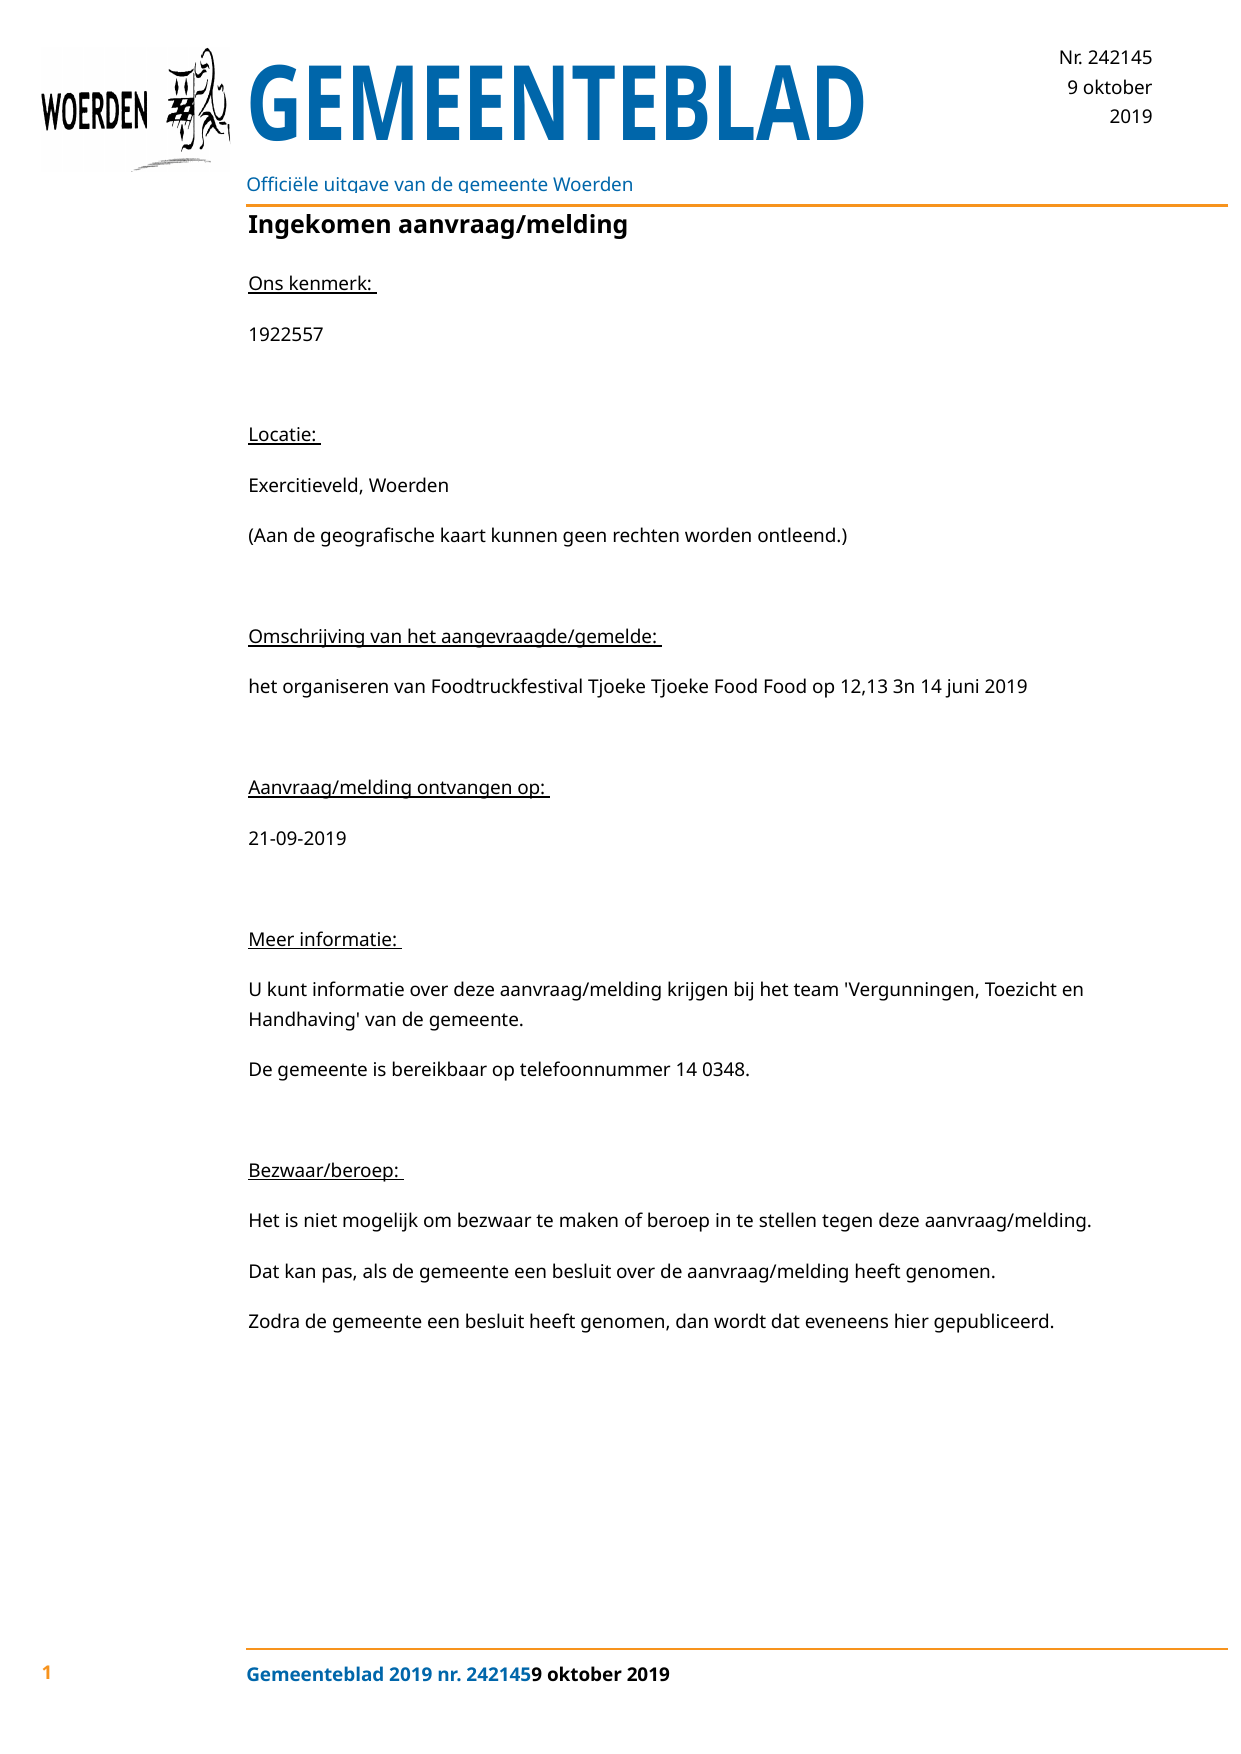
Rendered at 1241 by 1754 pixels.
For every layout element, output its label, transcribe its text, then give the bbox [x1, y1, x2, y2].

text Ingekomen aanvraag/melding [248, 207, 1152, 241]
text Zodra de gemeente een besluit heeft genomen, dan wordt dat eveneens hier gepubliceerd. [248, 1308, 1152, 1334]
text Ons kenmerk: [248, 270, 1152, 296]
text Aanvraag/melding ontvangen op: [248, 774, 1152, 800]
text het organiseren van Foodtruckfestival Tjoeke Tjoeke Food Food op 12,13 3n 14 juni 2019 [248, 674, 1152, 699]
text Het is niet mogelijk om bezwaar te maken of beroep in te stellen tegen deze aanvraag/melding. [248, 1207, 1152, 1233]
text Bezwaar/beroep: [248, 1157, 1152, 1183]
text Locatie: [248, 422, 1152, 447]
text Meer informatie: [248, 926, 1152, 951]
picture [41, 47, 231, 172]
text 1922557 [248, 321, 1152, 346]
text (Aan de geografische kaart kunnen geen rechten worden ontleend.) [248, 522, 1152, 548]
text De gemeente is bereikbaar op telefoonnummer 14 0348. [248, 1056, 1152, 1082]
text Exercitieveld, Woerden [248, 472, 1152, 498]
text Dat kan pas, als de gemeente een besluit over de aanvraag/melding heeft genomen. [248, 1258, 1152, 1283]
text Omschrijving van het aangevraagde/gemelde: [248, 623, 1152, 649]
text U kunt informatie over deze aanvraag/melding krijgen bij het team 'Vergunningen, Toezicht en Handhaving' van de gemeente. [248, 976, 1152, 1031]
text 21-09-2019 [248, 825, 1152, 851]
